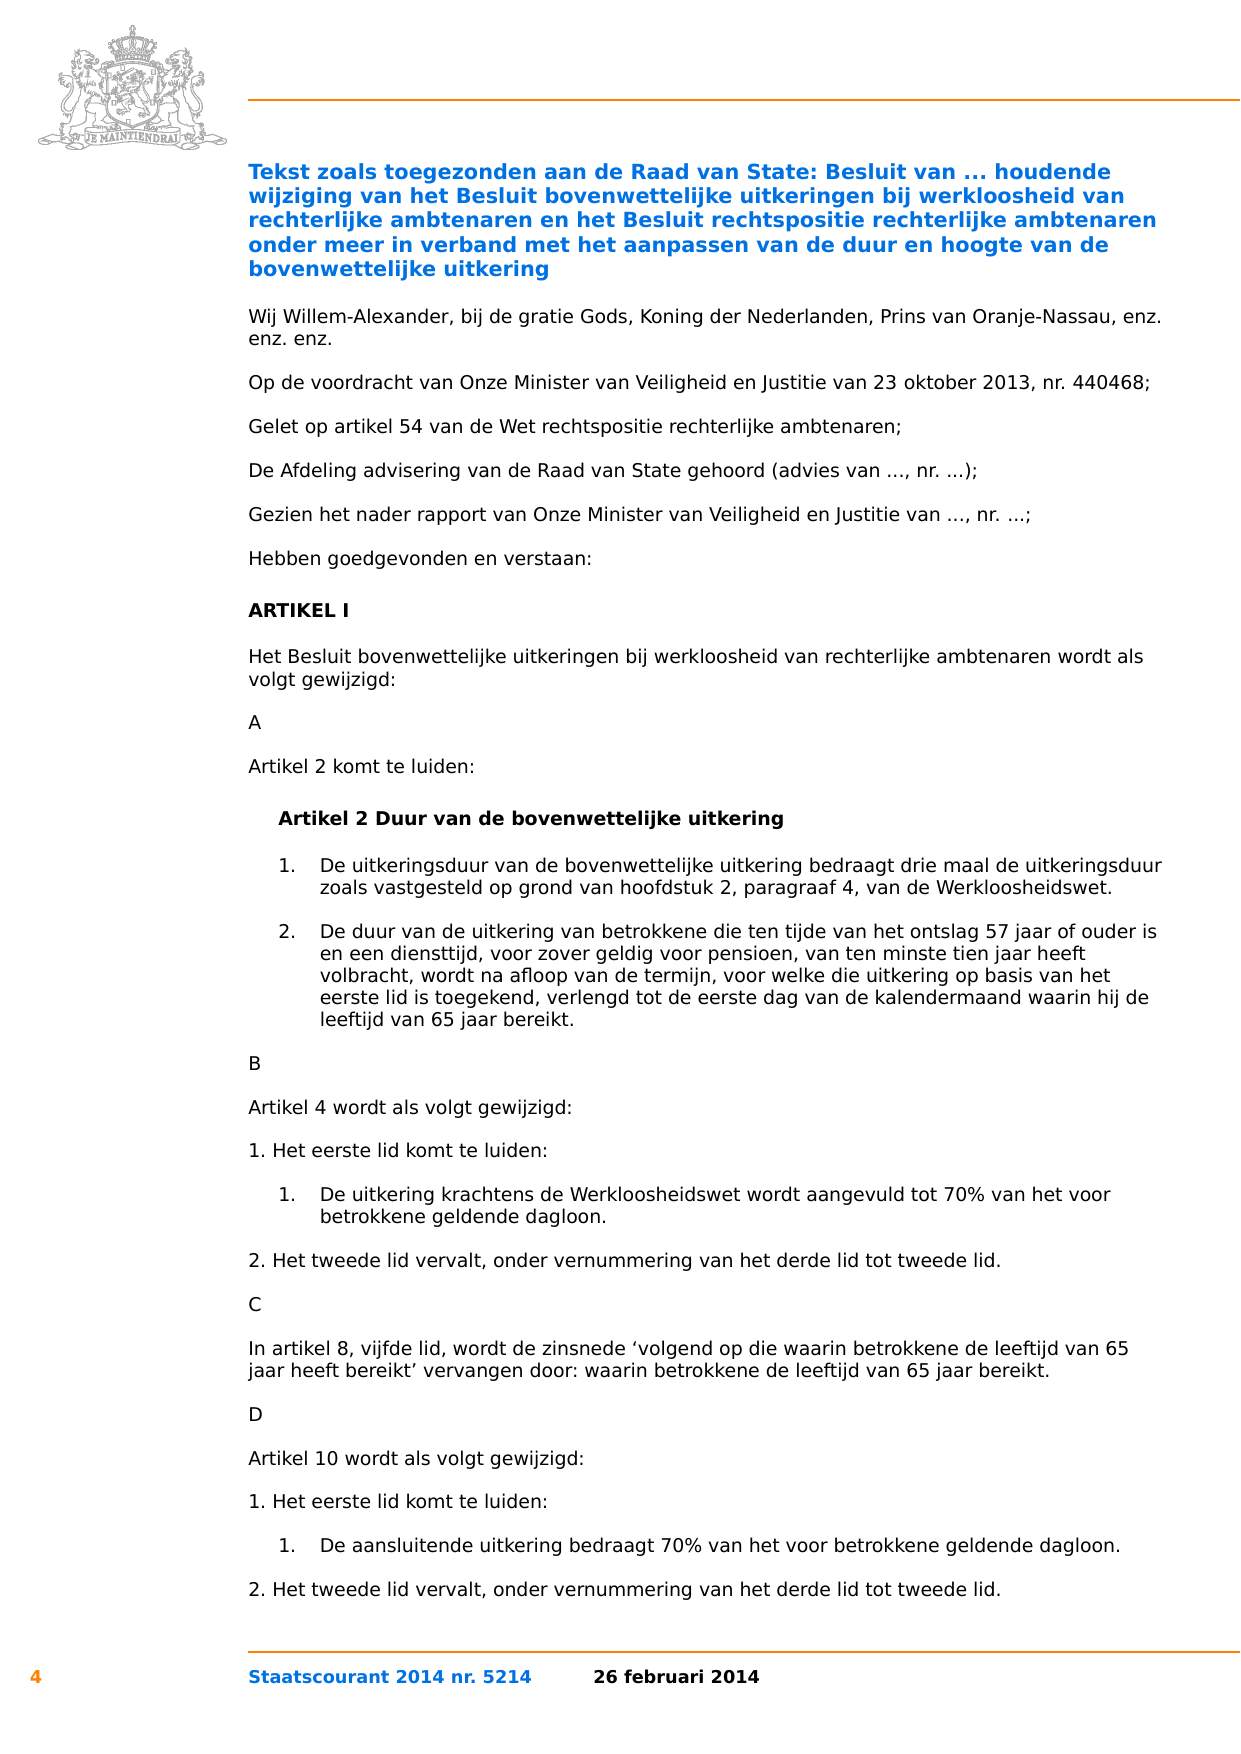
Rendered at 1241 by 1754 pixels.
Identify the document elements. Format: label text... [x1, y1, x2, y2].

text Gelet op artikel 54 van de Wet rechtspositie rechterlijke ambtenaren; [248, 416, 1163, 438]
text 2. Het tweede lid vervalt, onder vernummering van het derde lid tot tweede lid. [248, 1579, 1163, 1601]
text Hebben goedgevonden en verstaan: [248, 547, 1163, 569]
text D [248, 1404, 1163, 1426]
text Het Besluit bovenwettelijke uitkeringen bij werkloosheid van rechterlijke ambtenaren wordt als volgt gewijzigd: [248, 646, 1163, 690]
text Wij Willem-Alexander, bij de gratie Gods, Koning der Nederlanden, Prins van Oranje-Nassau, enz. enz. enz. [248, 306, 1163, 350]
subtitle ARTIKEL I [248, 599, 1163, 621]
text 1. Het eerste lid komt te luiden: [248, 1491, 1163, 1513]
text 1. De aansluitende uitkering bedraagt 70% van het voor betrokkene geldende dagloon. [278, 1535, 1163, 1557]
text 2. Het tweede lid vervalt, onder vernummering van het derde lid tot tweede lid. [248, 1250, 1163, 1272]
subtitle Artikel 2 Duur van de bovenwettelijke uitkering [278, 808, 1163, 830]
text De Afdeling advisering van de Raad van State gehoord (advies van ..., nr. ...); [248, 460, 1163, 482]
text A [248, 712, 1163, 734]
text 2. De duur van de uitkering van betrokkene die ten tijde van het ontslag 57 jaar of ouder is en een diensttijd, voor zover geldig voor pensioen, van ten minste tien jaar heeft volbracht, wordt na afloop van de termijn, voor welke die uitkering op basis van het eerste lid is toegekend, verlengd tot de eerste dag van de kalendermaand waarin hij de leeftijd van 65 jaar bereikt. [278, 921, 1163, 1031]
text C [248, 1294, 1163, 1316]
text 1. De uitkering krachtens de Werkloosheidswet wordt aangevuld tot 70% van het voor betrokkene geldende dagloon. [278, 1184, 1163, 1228]
text Artikel 2 komt te luiden: [248, 756, 1163, 778]
text 1. Het eerste lid komt te luiden: [248, 1140, 1163, 1162]
picture [38, 25, 227, 150]
text In artikel 8, vijfde lid, wordt de zinsnede ‘volgend op die waarin betrokkene de leeftijd van 65 jaar heeft bereikt’ vervangen door: waarin betrokkene de leeftijd van 65 jaar bereikt. [248, 1338, 1163, 1382]
text Gezien het nader rapport van Onze Minister van Veiligheid en Justitie van ..., nr. ...; [248, 504, 1163, 526]
text Op de voordracht van Onze Minister van Veiligheid en Justitie van 23 oktober 2013, nr. 440468; [248, 372, 1163, 394]
text 1. De uitkeringsduur van de bovenwettelijke uitkering bedraagt drie maal de uitkeringsduur zoals vastgesteld op grond van hoofdstuk 2, paragraaf 4, van de Werkloosheidswet. [278, 855, 1163, 899]
text B [248, 1053, 1163, 1075]
text Artikel 4 wordt als volgt gewijzigd: [248, 1097, 1163, 1118]
subtitle Tekst zoals toegezonden aan de Raad van State: Besluit van ... houdende wijziging van het Besluit bovenwettelijke uitkeringen bij werkloosheid van rechterlijke ambtenaren en het Besluit rechtspositie rechterlijke ambtenaren onder meer in verband met het aanpassen van de duur en hoogte van de bovenwettelijke uitkering [248, 160, 1163, 281]
text Artikel 10 wordt als volgt gewijzigd: [248, 1447, 1163, 1469]
